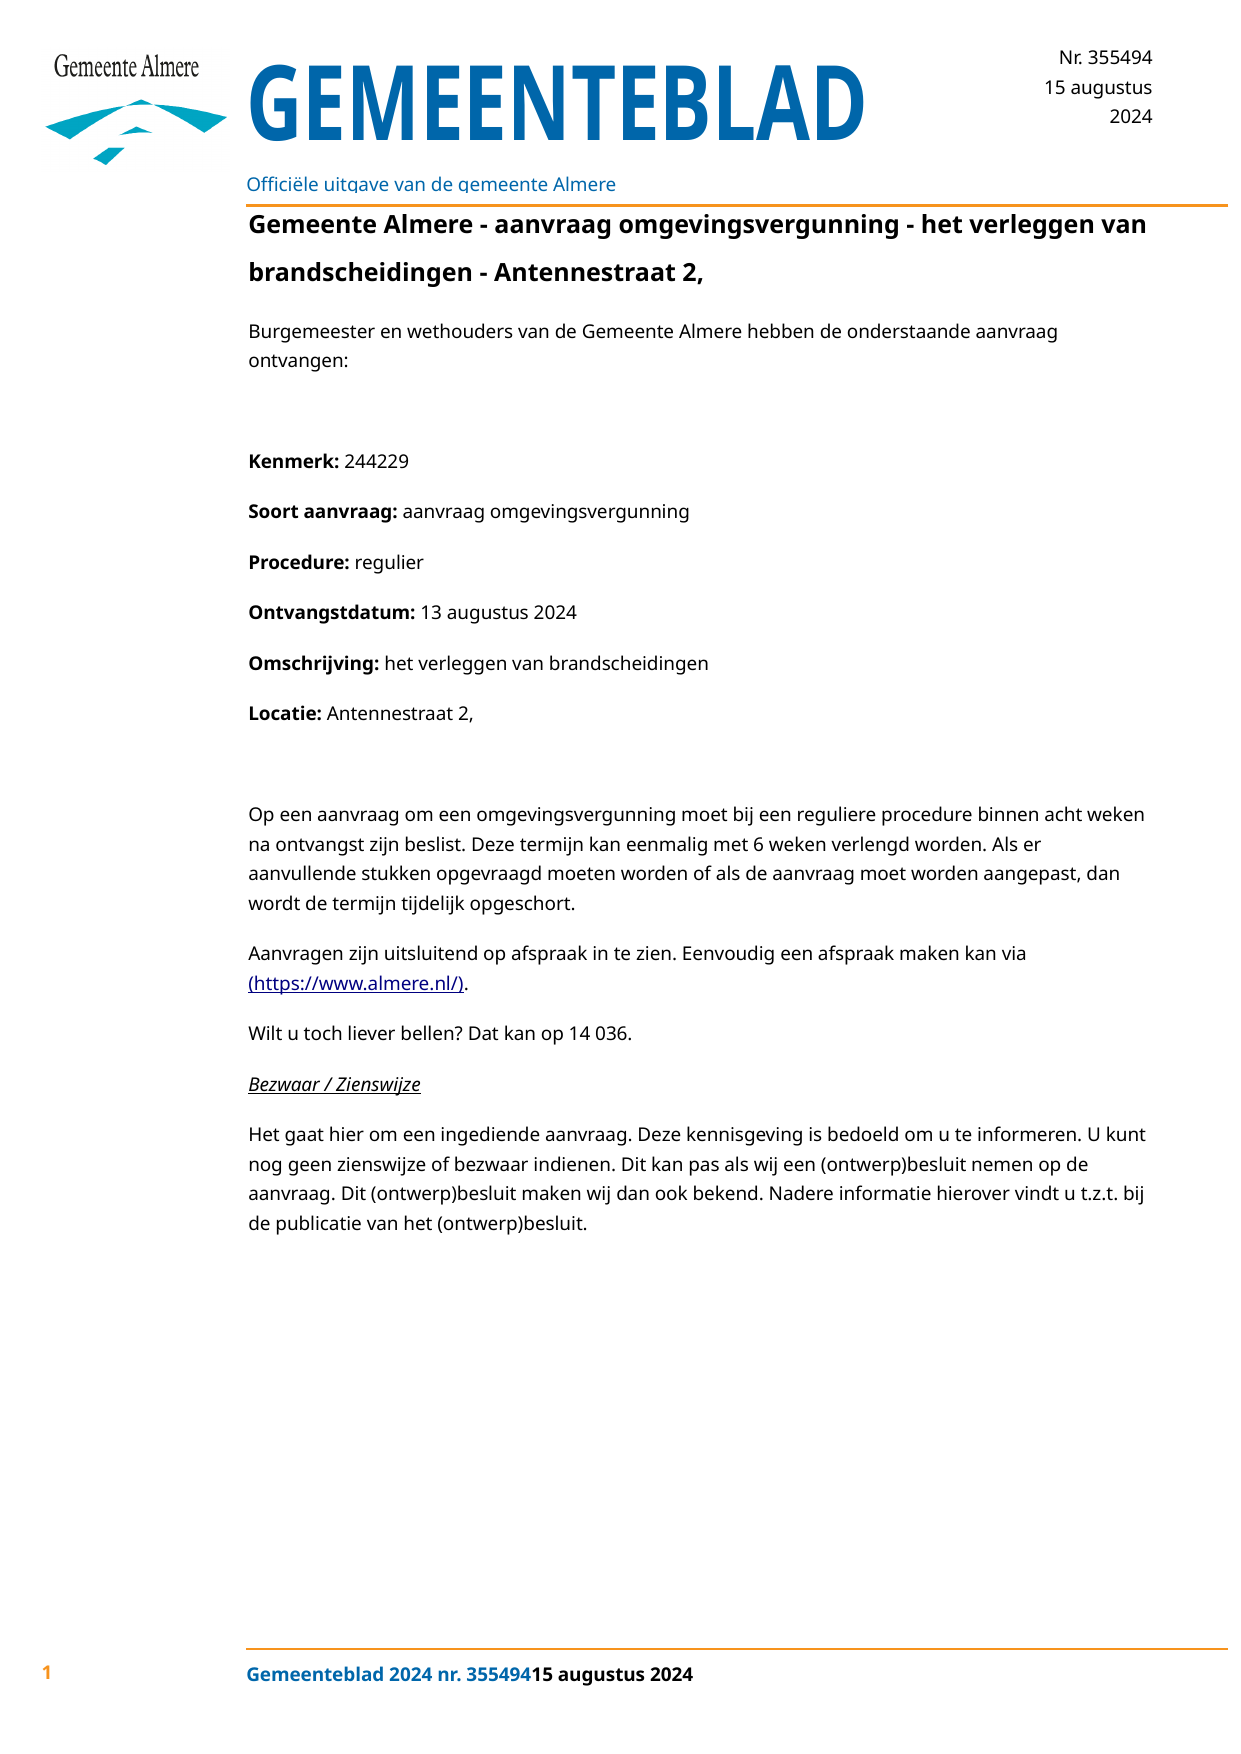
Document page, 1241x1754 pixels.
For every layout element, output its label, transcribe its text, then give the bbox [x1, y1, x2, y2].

text Bezwaar / Zienswijze [248, 1071, 1152, 1097]
text Omschrijving: het verleggen van brandscheidingen [248, 650, 1152, 676]
text Wilt u toch liever bellen? Dat kan op 14 036. [248, 1020, 1152, 1046]
text Kenmerk: 244229 [248, 448, 1152, 474]
text Burgemeester en wethouders van de Gemeente Almere hebben de onderstaande aanvraag ontvangen: [248, 318, 1152, 373]
text Ontvangstdatum: 13 augustus 2024 [248, 599, 1152, 625]
text Het gaat hier om een ingediende aanvraag. Deze kennisgeving is bedoeld om u te informeren. U kunt nog geen zienswijze of bezwaar indienen. Dit kan pas als wij een (ontwerp)besluit nemen op de aanvraag. Dit (ontwerp)besluit maken wij dan ook bekend. Nadere informatie hierover vindt u t.z.t. bij de publicatie van het (ontwerp)besluit. [248, 1121, 1152, 1236]
text Locatie: Antennestraat 2, [248, 700, 1152, 726]
text Op een aanvraag om een omgevingsvergunning moet bij een reguliere procedure binnen acht weken na ontvangst zijn beslist. Deze termijn kan eenmalig met 6 weken verlengd worden. Als er aanvullende stukken opgevraagd moeten worden of als de aanvraag moet worden aangepast, dan wordt de termijn tijdelijk opgeschort. [248, 801, 1152, 916]
text Soort aanvraag: aanvraag omgevingsvergunning [248, 499, 1152, 524]
text Aanvragen zijn uitsluitend op afspraak in te zien. Eenvoudig een afspraak maken kan via (https://www.almere.nl/). [248, 940, 1152, 996]
text Procedure: regulier [248, 549, 1152, 575]
picture [41, 47, 231, 172]
text Gemeente Almere - aanvraag omgevingsvergunning - het verleggen van brandscheidingen - Antennestraat 2, [248, 207, 1152, 288]
